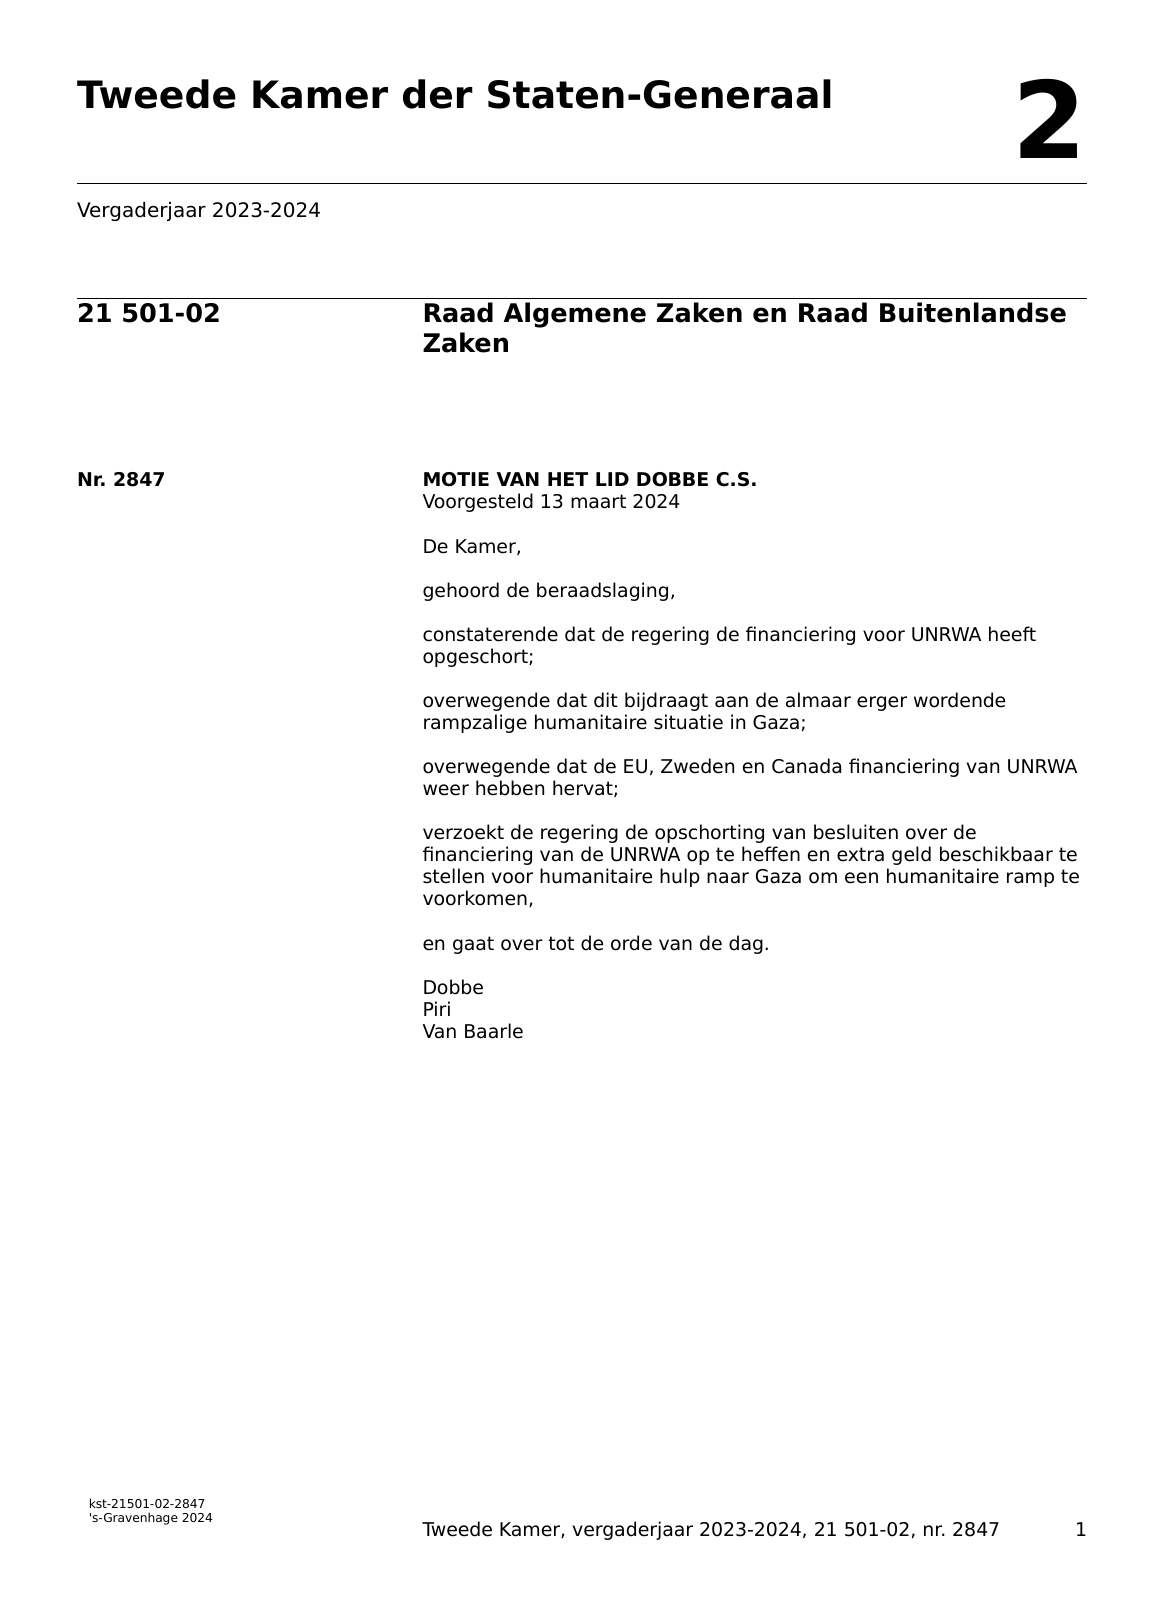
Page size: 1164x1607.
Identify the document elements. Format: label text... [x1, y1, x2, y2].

table_header Tweede Kamer der Staten-Generaal [77, 59, 886, 183]
text Piri [422, 998, 1087, 1021]
text en gaat over tot de orde van de dag. [422, 932, 1087, 954]
text De Kamer, [422, 536, 1087, 557]
text verzoekt de regering de opschorting van besluiten over de financiering van de UNRWA op te heffen en extra geld beschikbaar te stellen voor humanitaire hulp naar Gaza om een humanitaire ramp te voorkomen, [422, 822, 1087, 910]
table_cell Vergaderjaar 2023-2024 [77, 184, 1087, 298]
subtitle Nr. 2847 MOTIE VAN HET LID DOBBE C.S. [77, 469, 1087, 491]
text 's-Gravenhage 2024 [88, 1511, 323, 1525]
text Dobbe [422, 977, 1087, 998]
text kst-21501-02-2847 [88, 1497, 323, 1511]
text overwegende dat dit bijdraagt aan de almaar erger wordende rampzalige humanitaire situatie in Gaza; [422, 690, 1087, 734]
text gehoord de beraadslaging, [422, 580, 1087, 602]
table_header 2 [886, 59, 1087, 183]
text constaterende dat de regering de financiering voor UNRWA heeft opgeschort; [422, 624, 1087, 668]
text Van Baarle [422, 1021, 1087, 1042]
subtitle 21 501-02 Raad Algemene Zaken en Raad Buitenlandse Zaken [77, 299, 1087, 358]
text Voorgesteld 13 maart 2024 [422, 491, 1087, 513]
text overwegende dat de EU, Zweden en Canada financiering van UNRWA weer hebben hervat; [422, 756, 1087, 800]
